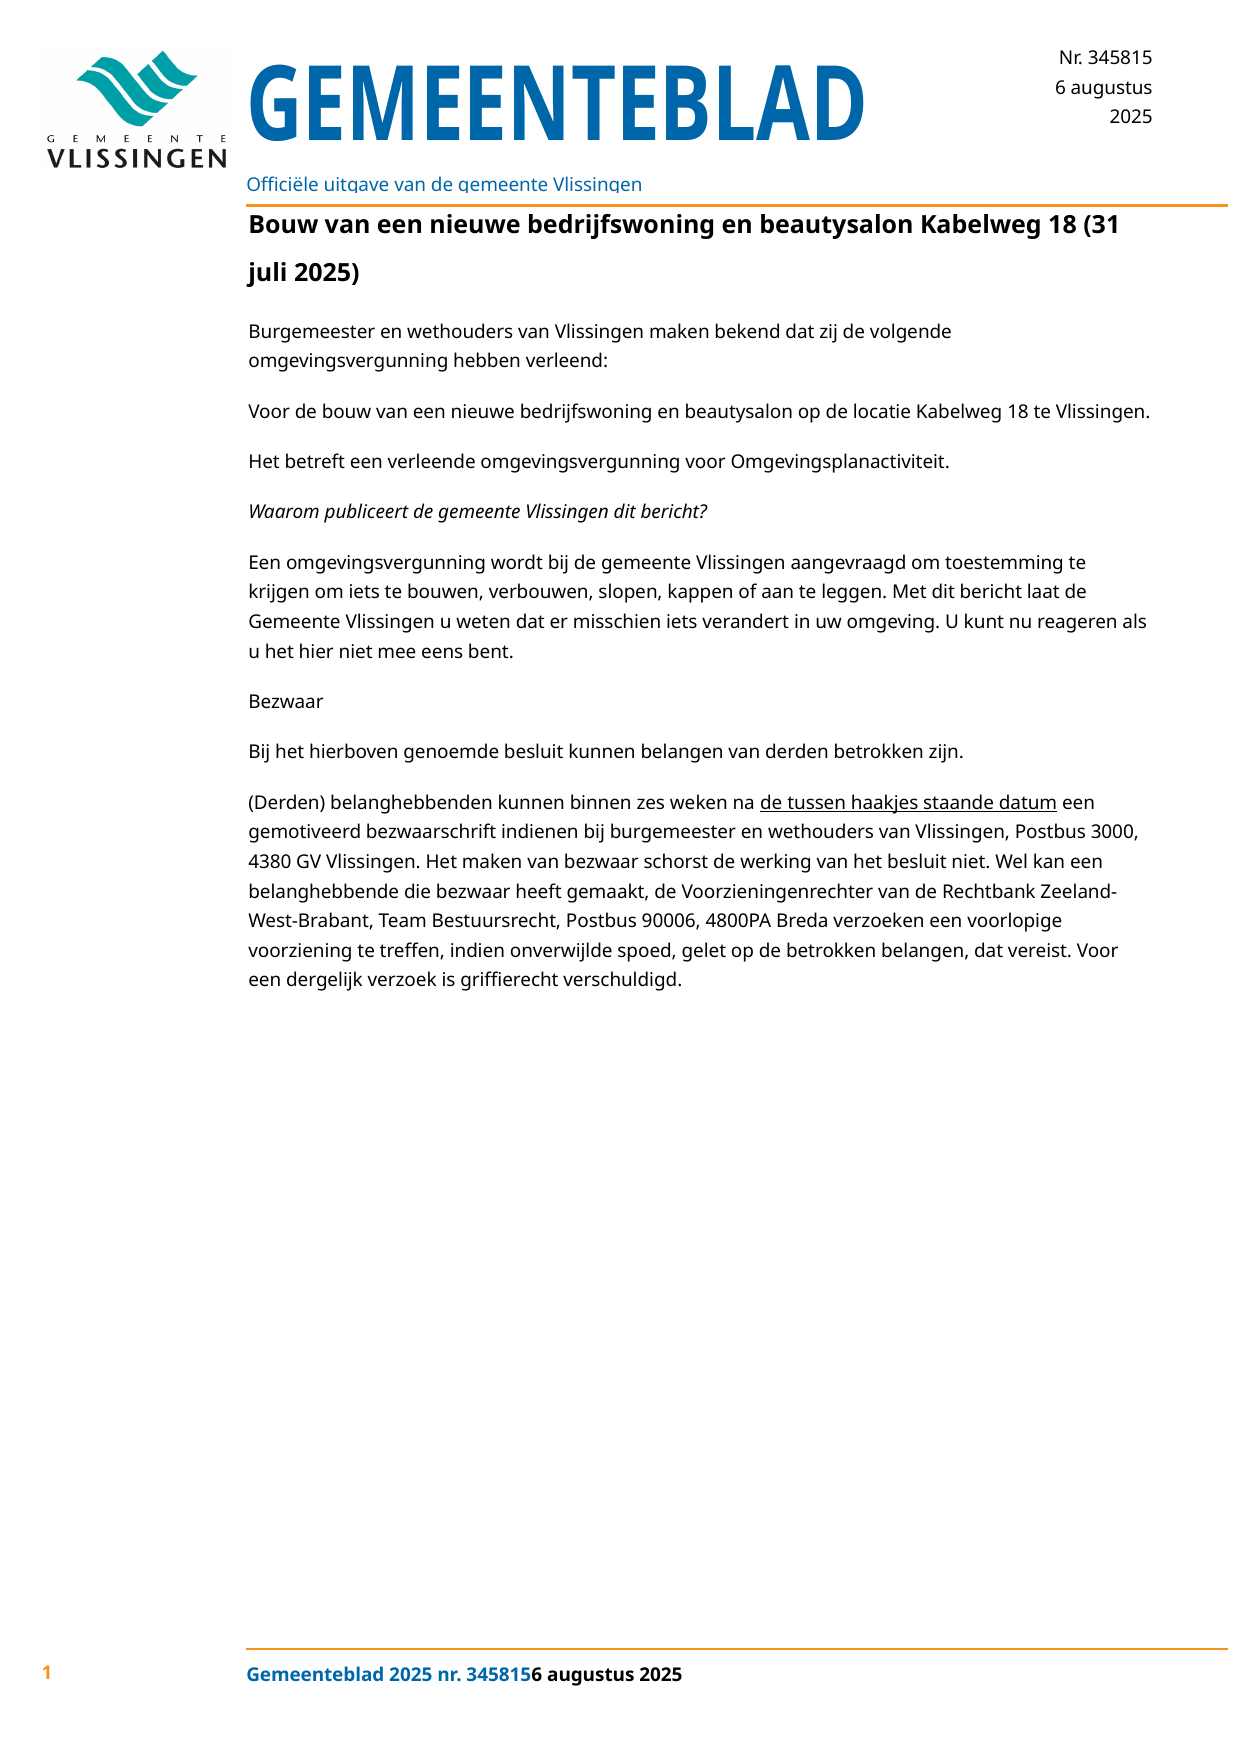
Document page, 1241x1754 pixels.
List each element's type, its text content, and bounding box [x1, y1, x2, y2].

text (Derden) belanghebbenden kunnen binnen zes weken na de tussen haakjes staande datum een gemotiveerd bezwaarschrift indienen bij burgemeester en wethouders van Vlissingen, Postbus 3000, 4380 GV Vlissingen. Het maken van bezwaar schorst de werking van het besluit niet. Wel kan een belanghebbende die bezwaar heeft gemaakt, de Voorzieningenrechter van de Rechtbank Zeeland-West-Brabant, Team Bestuursrecht, Postbus 90006, 4800PA Breda verzoeken een voorlopige voorziening te treffen, indien onverwijlde spoed, gelet op de betrokken belangen, dat vereist. Voor een dergelijk verzoek is griffierecht verschuldigd. [248, 789, 1152, 992]
text Een omgevingsvergunning wordt bij de gemeente Vlissingen aangevraagd om toestemming te krijgen om iets te bouwen, verbouwen, slopen, kappen of aan te leggen. Met dit bericht laat de Gemeente Vlissingen u weten dat er misschien iets verandert in uw omgeving. U kunt nu reageren als u het hier niet mee eens bent. [248, 549, 1152, 664]
text Voor de bouw van een nieuwe bedrijfswoning en beautysalon op de locatie Kabelweg 18 te Vlissingen. [248, 398, 1152, 424]
text Waarom publiceert de gemeente Vlissingen dit bericht? [248, 499, 1152, 524]
text Bij het hierboven genoemde besluit kunnen belangen van derden betrokken zijn. [248, 739, 1152, 764]
picture [41, 47, 231, 172]
text Het betreft een verleende omgevingsvergunning voor Omgevingsplanactiviteit. [248, 448, 1152, 474]
text Bouw van een nieuwe bedrijfswoning en beautysalon Kabelweg 18 (31 juli 2025) [248, 207, 1152, 288]
text Burgemeester en wethouders van Vlissingen maken bekend dat zij de volgende omgevingsvergunning hebben verleend: [248, 318, 1152, 373]
text Bezwaar [248, 688, 1152, 714]
